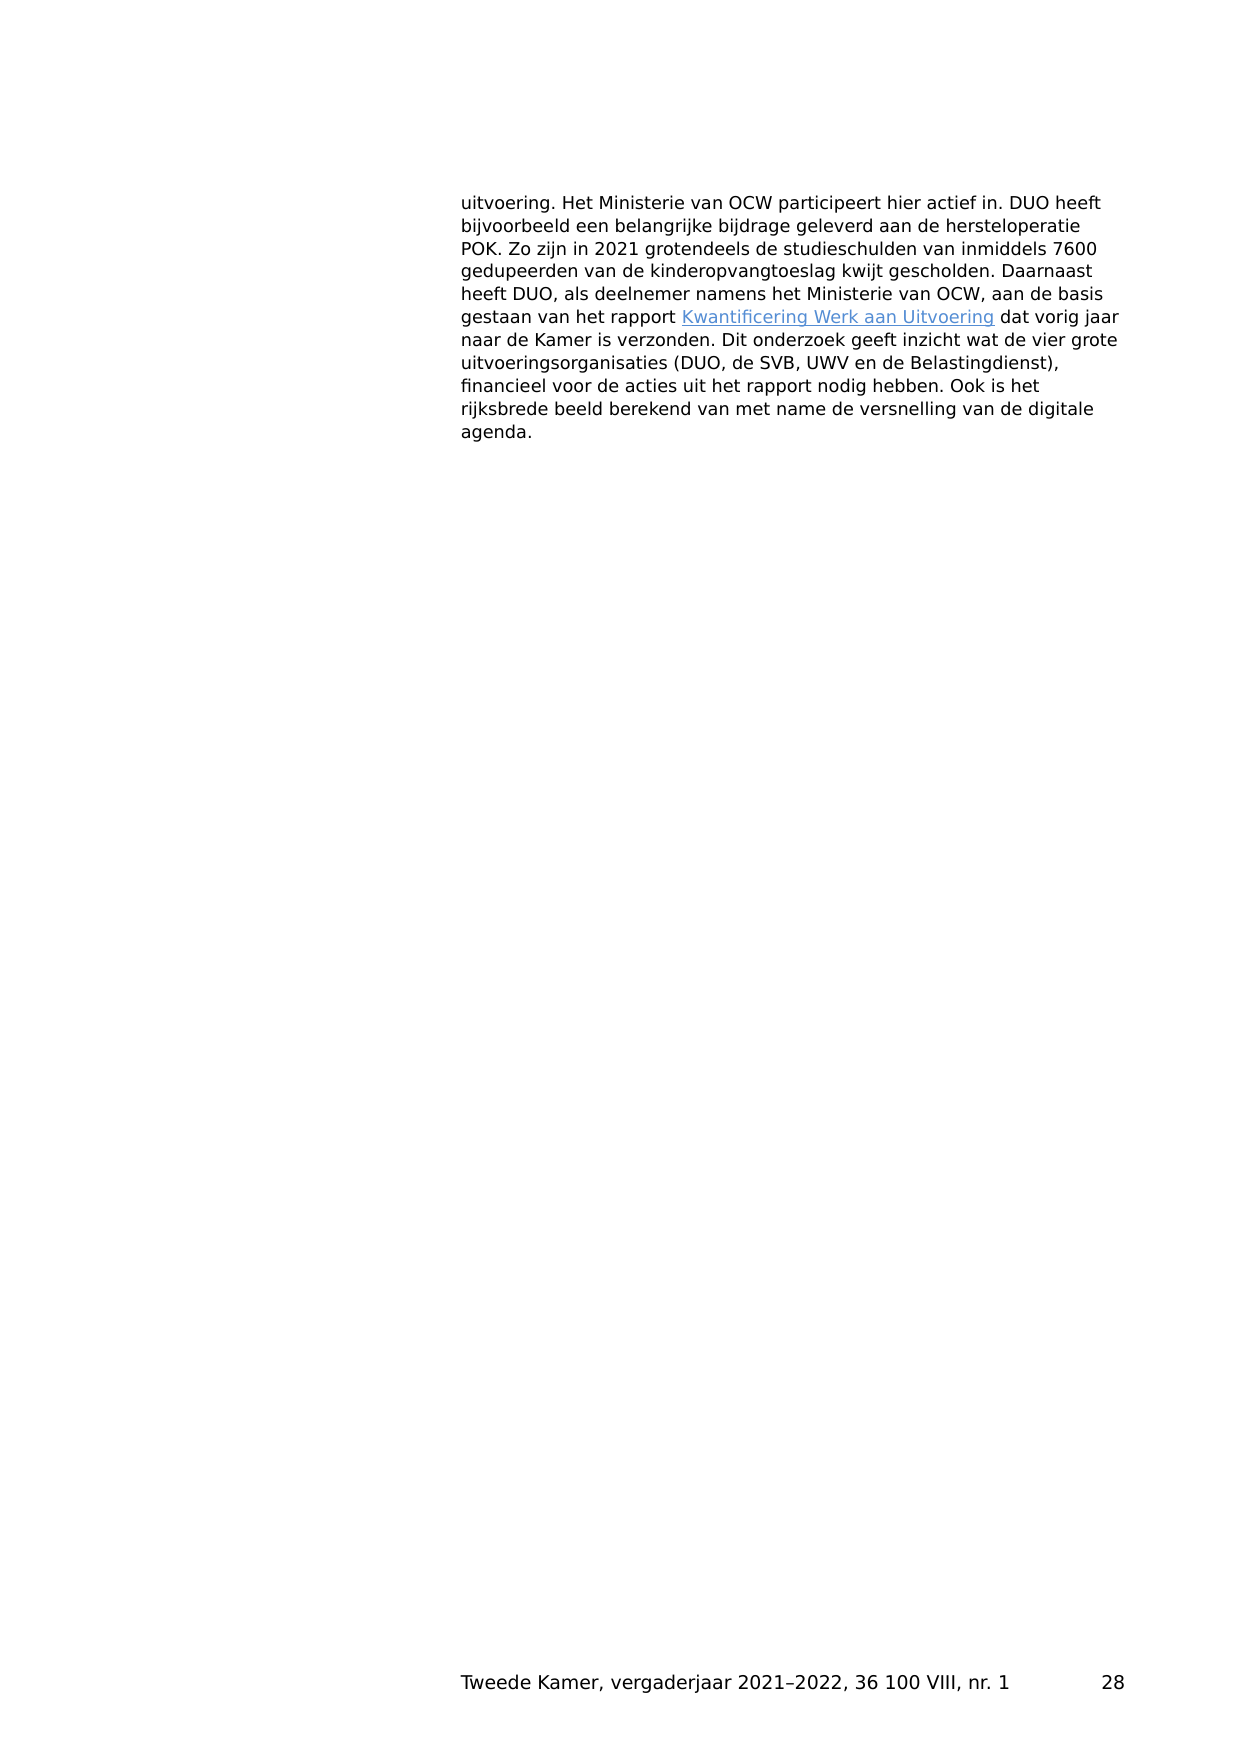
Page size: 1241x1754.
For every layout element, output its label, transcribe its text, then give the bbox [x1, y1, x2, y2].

text uitvoering. Het Ministerie van OCW participeert hier actief in. DUO heeft bijvoorbeeld een belangrijke bijdrage geleverd aan de hersteloperatie POK. Zo zijn in 2021 grotendeels de studieschulden van inmiddels 7600 gedupeerden van de kinderopvangtoeslag kwijt gescholden. Daarnaast heeft DUO, als deelnemer namens het Ministerie van OCW, aan de basis gestaan van het rapport Kwantificering Werk aan Uitvoering dat vorig jaar naar de Kamer is verzonden. Dit onderzoek geeft inzicht wat de vier grote uitvoeringsorganisaties (DUO, de SVB, UWV en de Belastingdienst), financieel voor de acties uit het rapport nodig hebben. Ook is het rijksbrede beeld berekend van met name de versnelling van de digitale agenda. [461, 191, 1125, 443]
